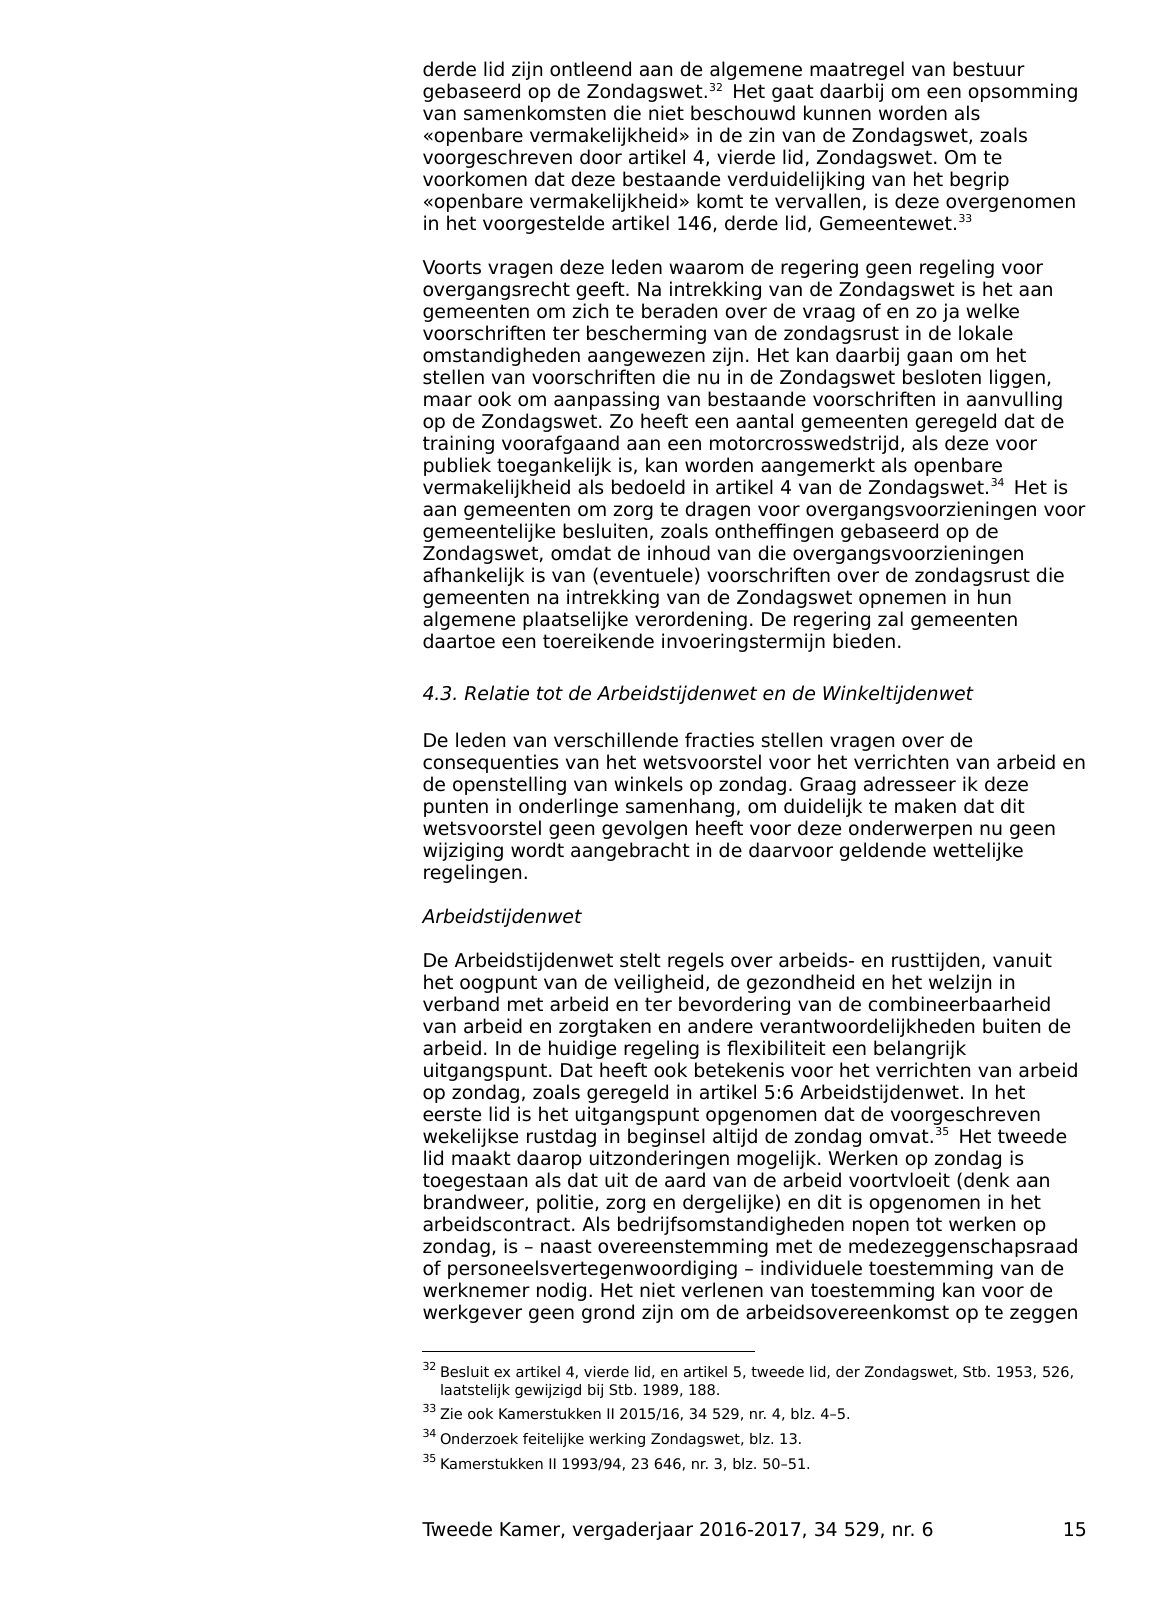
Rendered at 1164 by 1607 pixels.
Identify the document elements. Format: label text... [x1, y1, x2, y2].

text De Arbeidstijdenwet stelt regels over arbeids- en rusttijden, vanuit het oogpunt van de veiligheid, de gezondheid en het welzijn in verband met arbeid en ter bevordering van de combineerbaarheid van arbeid en zorgtaken en andere verantwoordelijkheden buiten de arbeid. In de huidige regeling is flexibiliteit een belangrijk uitgangspunt. Dat heeft ook betekenis voor het verrichten van arbeid op zondag, zoals geregeld in artikel 5:6 Arbeidstijdenwet. In het eerste lid is het uitgangspunt opgenomen dat de voorgeschreven wekelijkse rustdag in beginsel altijd de zondag omvat. Het tweede lid maakt daarop uitzonderingen mogelijk. Werken op zondag is toegestaan als dat uit de aard van de arbeid voortvloeit (denk aan brandweer, politie, zorg en dergelijke) en dit is opgenomen in het arbeidscontract. Als bedrijfsomstandigheden nopen tot werken op zondag, is – naast overeenstemming met de medezeggenschapsraad of personeelsvertegenwoordiging – individuele toestemming van de werknemer nodig. Het niet verlenen van toestemming kan voor de werkgever geen grond zijn om de arbeidsovereenkomst op te zeggen [422, 950, 1087, 1323]
text Voorts vragen deze leden waarom de regering geen regeling voor overgangsrecht geeft. Na intrekking van de Zondagswet is het aan gemeenten om zich te beraden over de vraag of en zo ja welke voorschriften ter bescherming van de zondagsrust in de lokale omstandigheden aangewezen zijn. Het kan daarbij gaan om het stellen van voorschriften die nu in de Zondagswet besloten liggen, maar ook om aanpassing van bestaande voorschriften in aanvulling op de Zondagswet. Zo heeft een aantal gemeenten geregeld dat de training voorafgaand aan een motorcrosswedstrijd, als deze voor publiek toegankelijk is, kan worden aangemerkt als openbare vermakelijkheid als bedoeld in artikel 4 van de Zondagswet. Het is aan gemeenten om zorg te dragen voor overgangsvoorzieningen voor gemeentelijke besluiten, zoals ontheffingen gebaseerd op de Zondagswet, omdat de inhoud van die overgangsvoorzieningen afhankelijk is van (eventuele) voorschriften over de zondagsrust die gemeenten na intrekking van de Zondagswet opnemen in hun algemene plaatselijke verordening. De regering zal gemeenten daartoe een toereikende invoeringstermijn bieden. [422, 257, 1087, 653]
text Besluit ex artikel 4, vierde lid, en artikel 5, tweede lid, der Zondagswet, Stb. 1953, 526, laatstelijk gewijzigd bij Stb. 1989, 188. [422, 1360, 1087, 1399]
subtitle 4.3. Relatie tot de Arbeidstijdenwet en de Winkeltijdenwet [422, 683, 1087, 705]
text derde lid zijn ontleend aan de algemene maatregel van bestuur gebaseerd op de Zondagswet. Het gaat daarbij om een opsomming van samenkomsten die niet beschouwd kunnen worden als «openbare vermakelijkheid» in de zin van de Zondagswet, zoals voorgeschreven door artikel 4, vierde lid, Zondagswet. Om te voorkomen dat deze bestaande verduidelijking van het begrip «openbare vermakelijkheid» komt te vervallen, is deze overgenomen in het voorgestelde artikel 146, derde lid, Gemeentewet. [422, 59, 1087, 235]
text Onderzoek feitelijke werking Zondagswet, blz. 13. [422, 1427, 1087, 1449]
text De leden van verschillende fracties stellen vragen over de consequenties van het wetsvoorstel voor het verrichten van arbeid en de openstelling van winkels op zondag. Graag adresseer ik deze punten in onderlinge samenhang, om duidelijk te maken dat dit wetsvoorstel geen gevolgen heeft voor deze onderwerpen nu geen wijziging wordt aangebracht in de daarvoor geldende wettelijke regelingen. [422, 730, 1087, 883]
subtitle Arbeidstijdenwet [422, 906, 1087, 928]
text Zie ook Kamerstukken II 2015/16, 34 529, nr. 4, blz. 4–5. [422, 1402, 1087, 1424]
text Kamerstukken II 1993/94, 23 646, nr. 3, blz. 50–51. [422, 1452, 1087, 1474]
